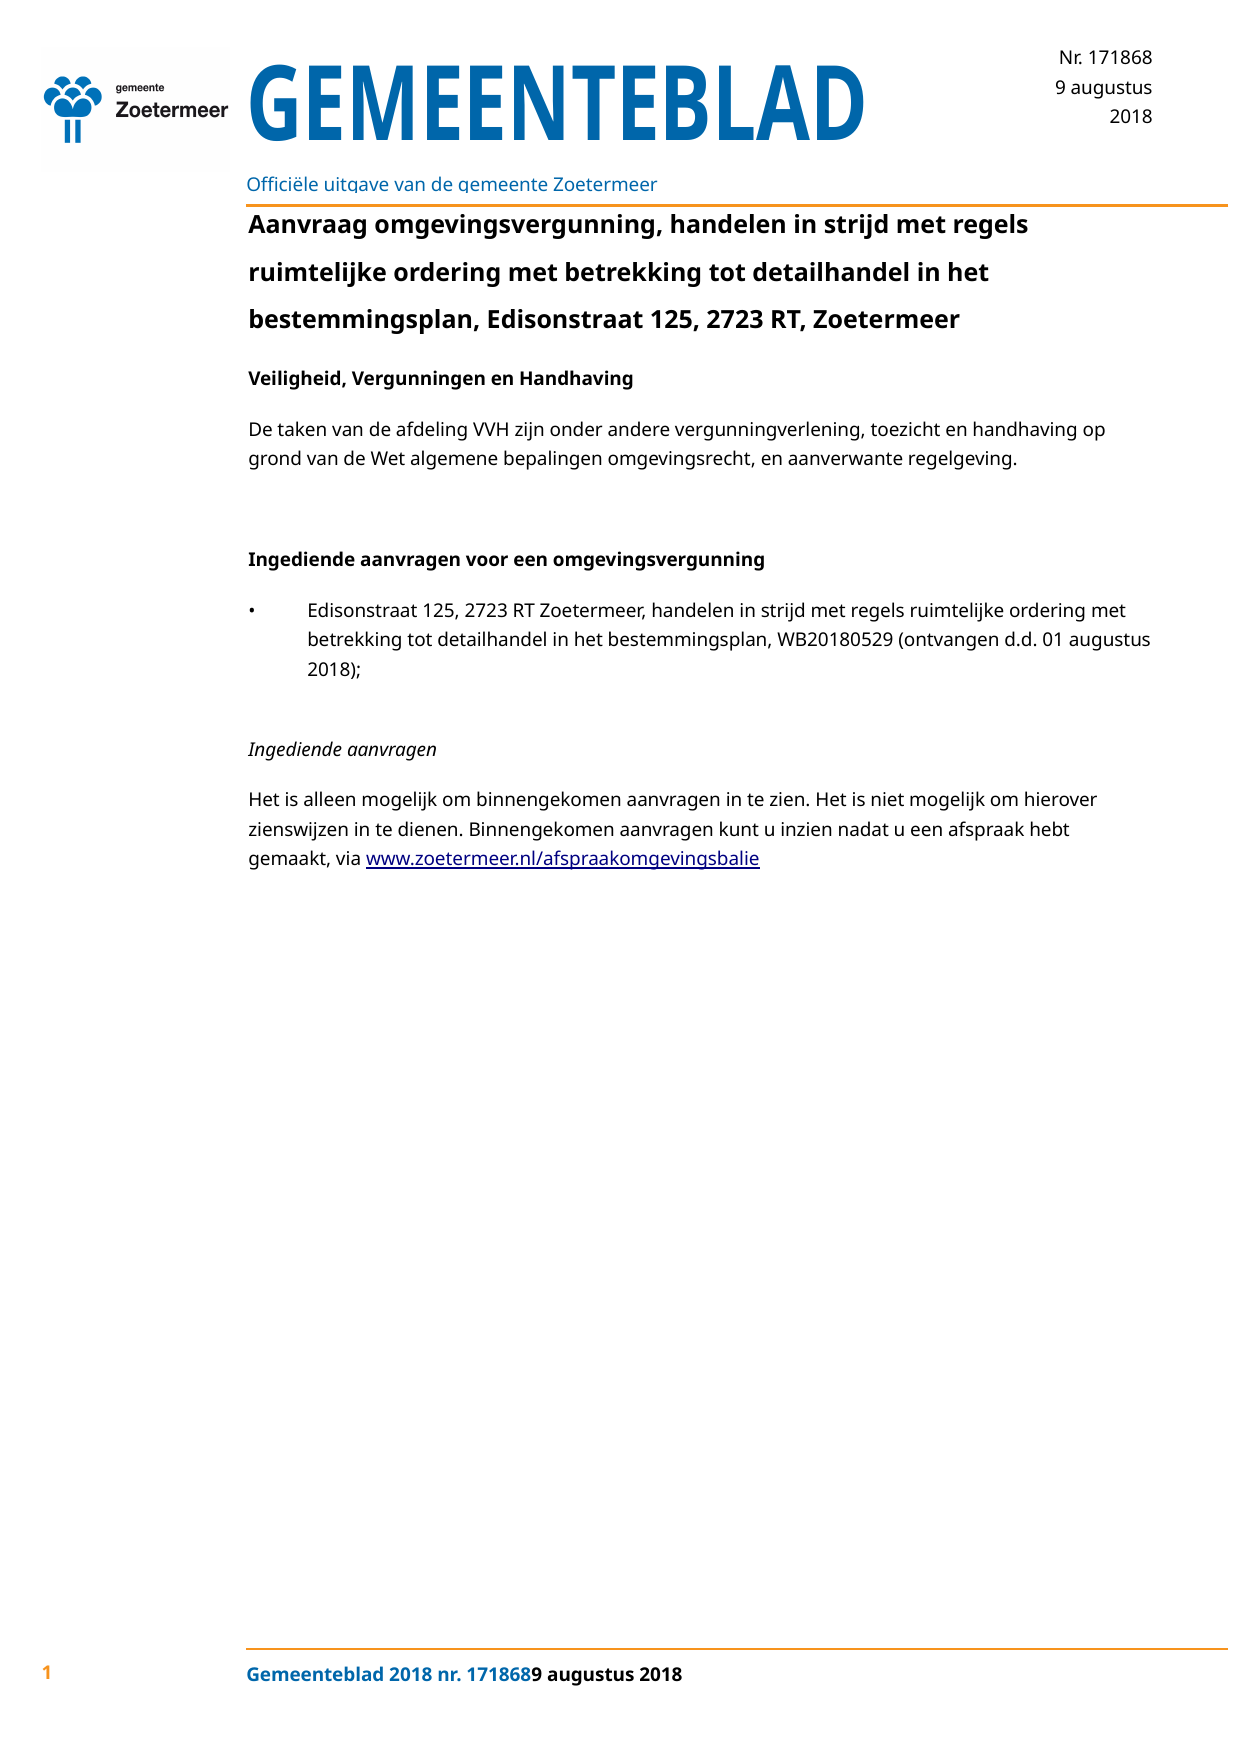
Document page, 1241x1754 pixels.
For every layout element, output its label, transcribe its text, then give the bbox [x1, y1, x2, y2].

text Ingediende aanvragen voor een omgevingsvergunning [248, 546, 1152, 572]
text Ingediende aanvragen [248, 736, 1152, 762]
text Aanvraag omgevingsvergunning, handelen in strijd met regels ruimtelijke ordering met betrekking tot detailhandel in het bestemmingsplan, Edisonstraat 125, 2723 RT, Zoetermeer [248, 207, 1152, 336]
picture [41, 47, 231, 172]
text Het is alleen mogelijk om binnengekomen aanvragen in te zien. Het is niet mogelijk om hierover zienswijzen in te dienen. Binnengekomen aanvragen kunt u inzien nadat u een afspraak hebt gemaakt, via www.zoetermeer.nl/afspraakomgevingsbalie [248, 786, 1152, 871]
text De taken van de afdeling VVH zijn onder andere vergunningverlening, toezicht en handhaving op grond van de Wet algemene bepalingen omgevingsrecht, en aanverwante regelgeving. [248, 416, 1152, 471]
text Veiligheid, Vergunningen en Handhaving [248, 366, 1152, 391]
list Edisonstraat 125, 2723 RT Zoetermeer, handelen in strijd met regels ruimtelijke ordering met betrekking tot detailhandel in het bestemmingsplan, WB20180529 (ontvangen d.d. 01 augustus 2018); [248, 597, 1152, 682]
